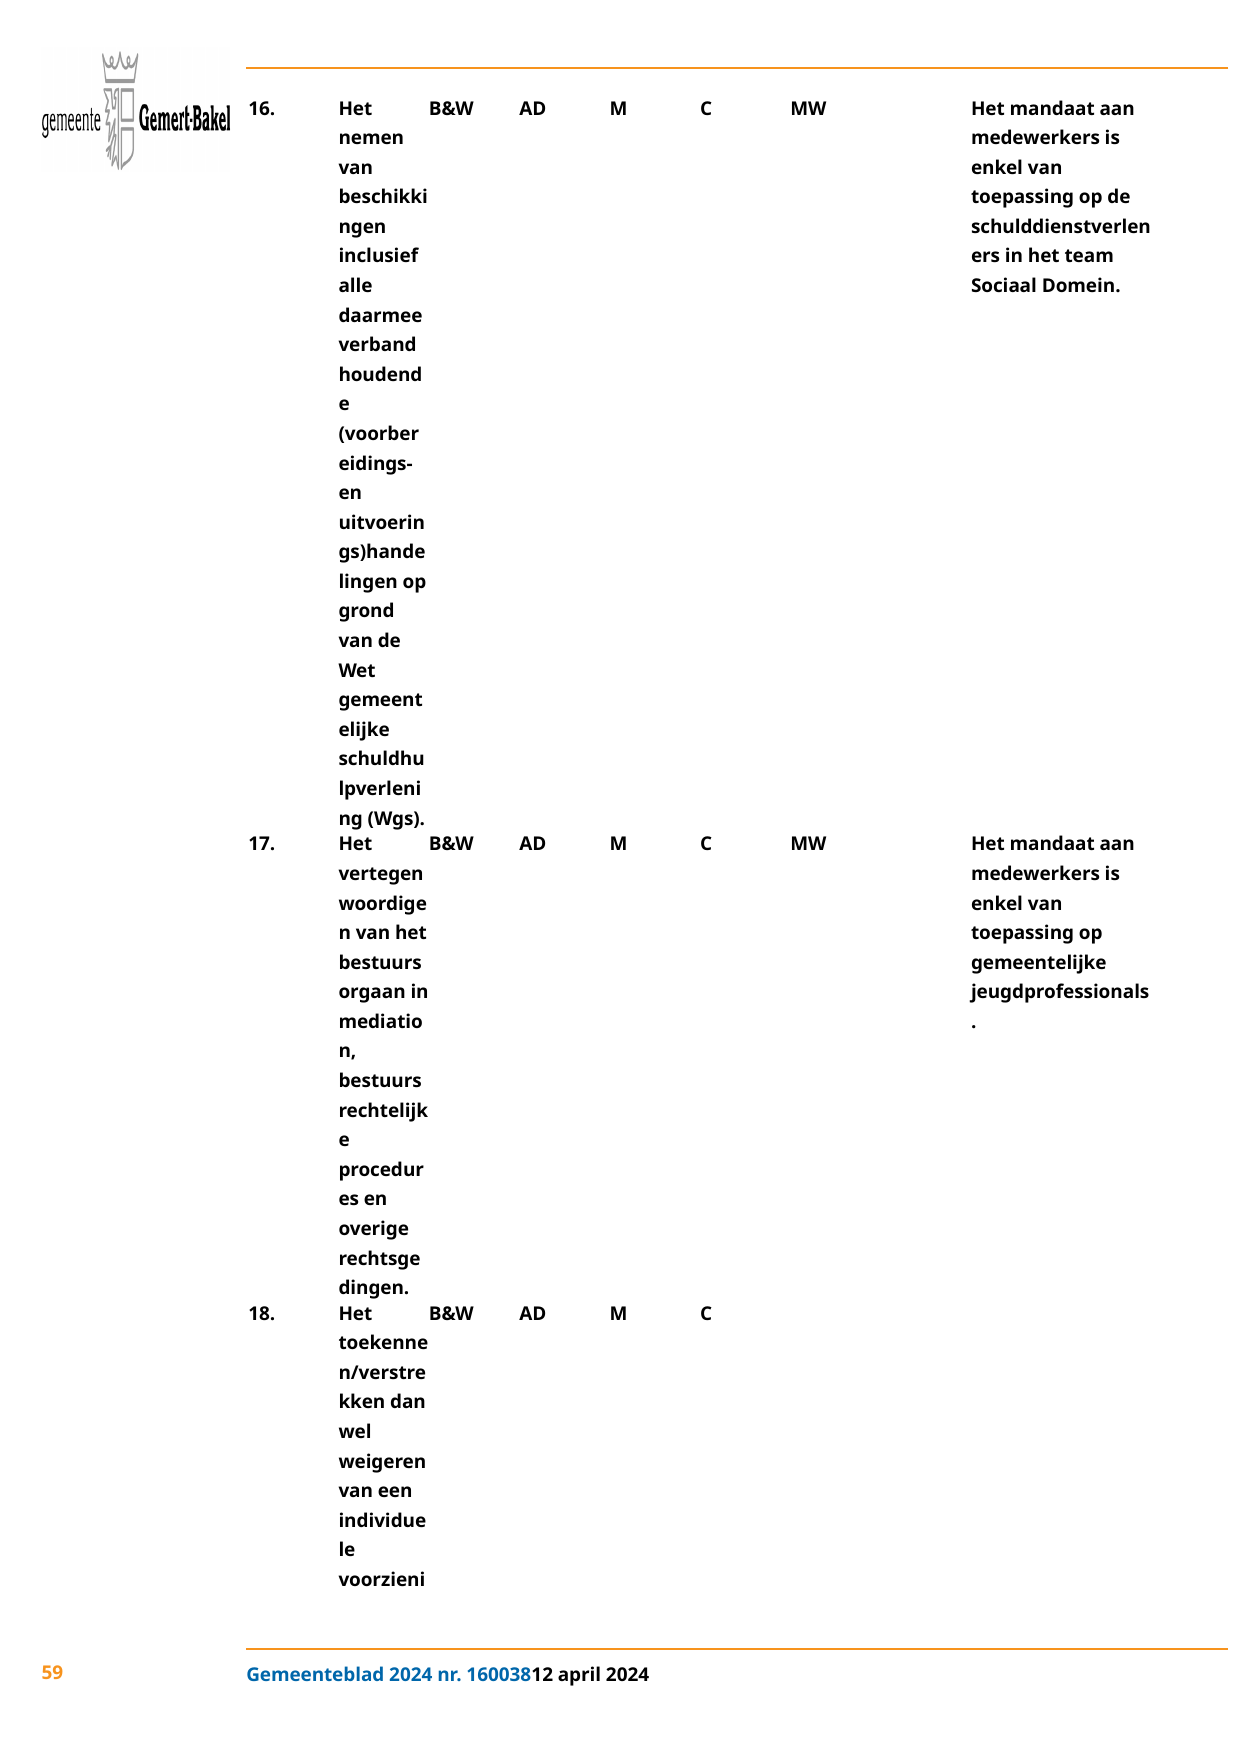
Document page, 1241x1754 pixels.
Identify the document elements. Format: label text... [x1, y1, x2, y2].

table_cell [971, 1300, 1152, 1592]
table_cell Het nemen van beschikkingen inclusief alle daarmee verband houdende (voorbereidings- en uitvoerings)handelingen op grond van de Wet gemeentelijke schuldhulpverlening (Wgs). [338, 95, 429, 831]
table_cell 16. [248, 95, 338, 831]
table_cell B&W [429, 95, 519, 831]
table_cell Het vertegenwoordigen van het bestuursorgaan in mediation, bestuursrechtelijke procedures en overige rechtsgedingen. [338, 831, 429, 1300]
table_cell B&W [429, 831, 519, 1300]
table_cell C [700, 831, 790, 1300]
table_cell 18. [248, 1300, 338, 1592]
table_cell [881, 831, 971, 1300]
table_cell Het toekennen/verstrekken dan wel weigeren van een individuele voorzieni [338, 1300, 429, 1592]
table_cell Het mandaat aan medewerkers is enkel van toepassing op de schulddienstverleners in het team Sociaal Domein. [971, 95, 1152, 831]
table_cell C [700, 1300, 790, 1592]
table_cell AD [519, 95, 609, 831]
table_cell [790, 1300, 881, 1592]
table_cell C [700, 95, 790, 831]
table_cell AD [519, 1300, 609, 1592]
table_cell 17. [248, 831, 338, 1300]
table_cell MW [790, 831, 881, 1300]
table_cell AD [519, 831, 609, 1300]
table_cell M [609, 831, 700, 1300]
table_cell M [609, 95, 700, 831]
table_cell B&W [429, 1300, 519, 1592]
table_cell Het mandaat aan medewerkers is enkel van toepassing op gemeentelijke jeugdprofessionals. [971, 831, 1152, 1300]
table_cell [881, 1300, 971, 1592]
table_cell [881, 95, 971, 831]
table_cell MW [790, 95, 881, 831]
picture [41, 47, 231, 172]
table_cell M [609, 1300, 700, 1592]
